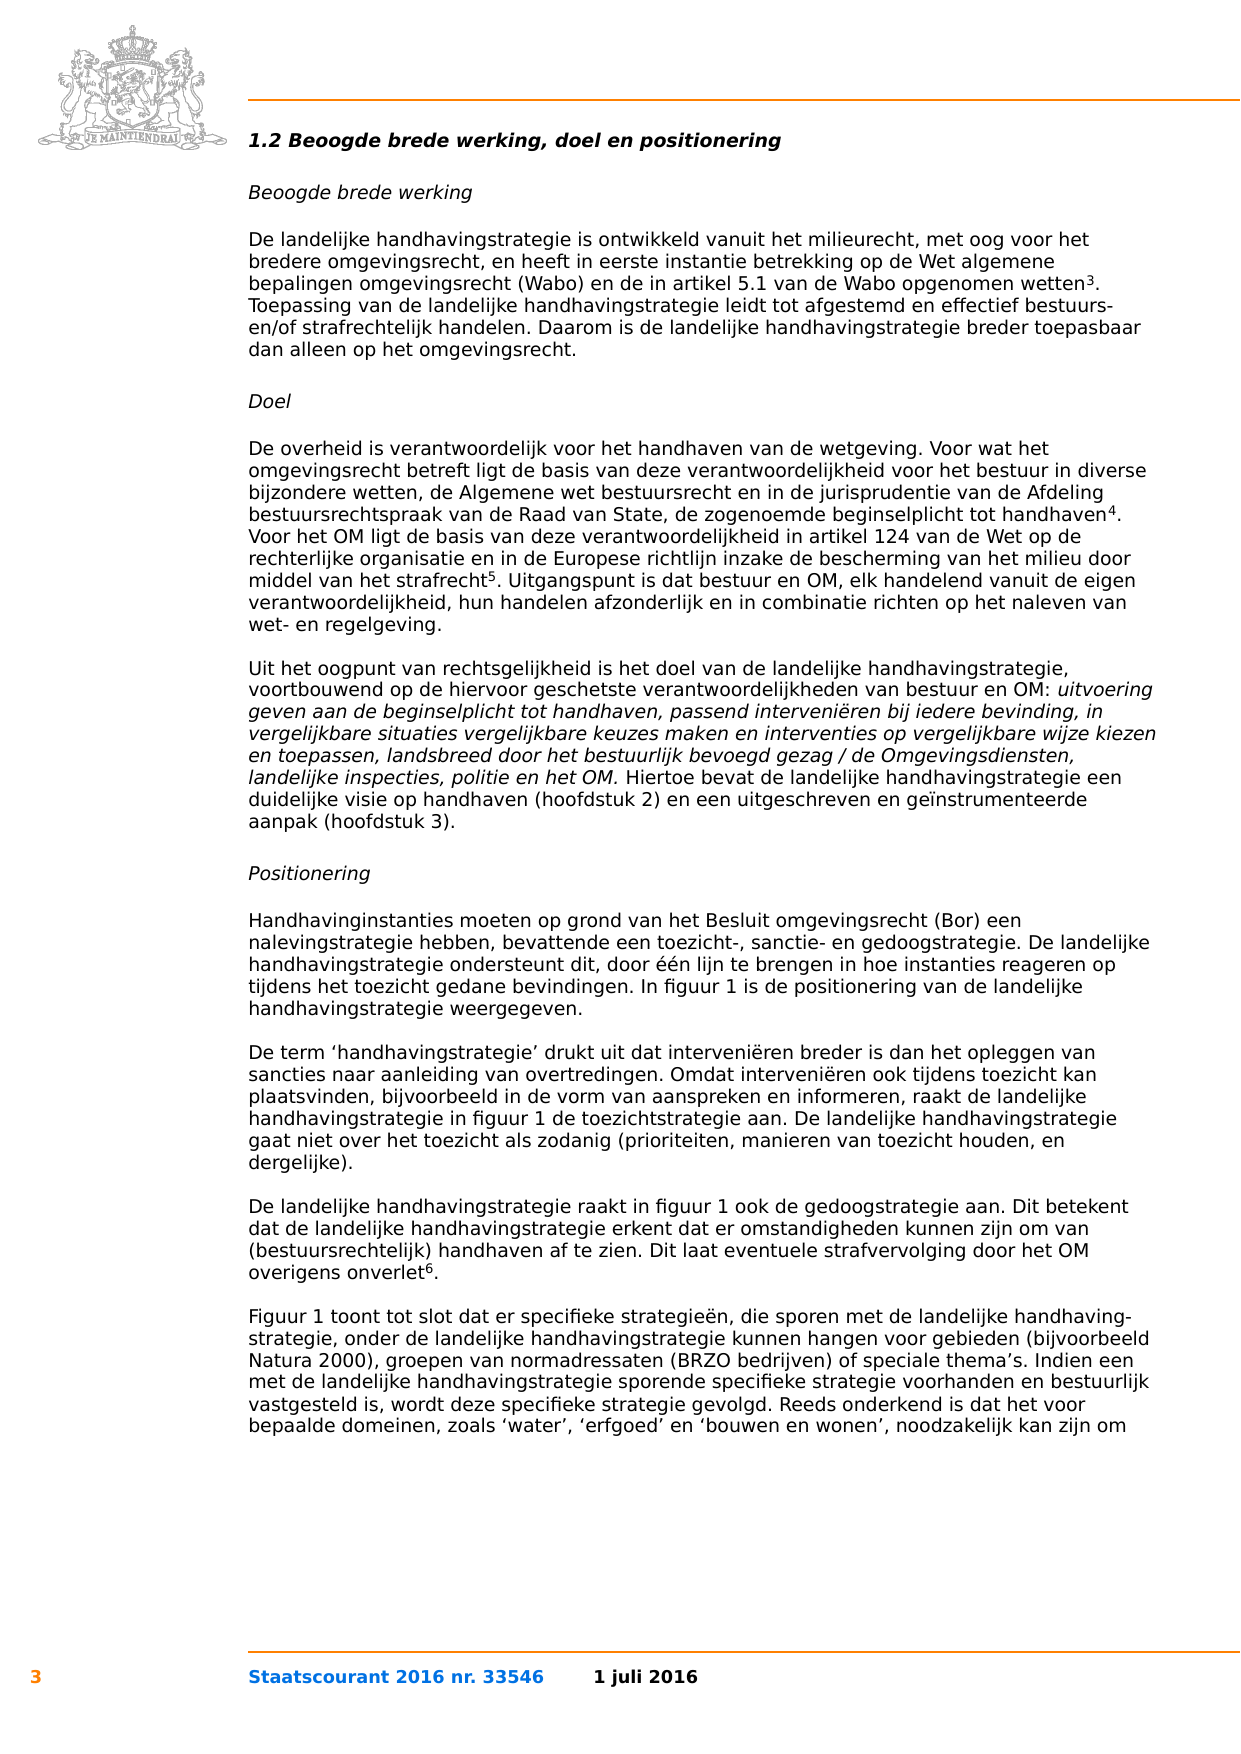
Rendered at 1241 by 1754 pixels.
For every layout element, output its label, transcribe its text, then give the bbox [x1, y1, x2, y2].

text De term ‘handhavingstrategie’ drukt uit dat interveniëren breder is dan het opleggen van sancties naar aanleiding van overtredingen. Omdat interveniëren ook tijdens toezicht kan plaatsvinden, bijvoorbeeld in de vorm van aanspreken en informeren, raakt de landelijke handhavingstrategie in figuur 1 de toezichtstrategie aan. De landelijke handhavingstrategie gaat niet over het toezicht als zodanig (prioriteiten, manieren van toezicht houden, en dergelijke). [248, 1042, 1163, 1174]
text De landelijke handhavingstrategie raakt in figuur 1 ook de gedoogstrategie aan. Dit betekent dat de landelijke handhavingstrategie erkent dat er omstandigheden kunnen zijn om van (bestuursrechtelijk) handhaven af te zien. Dit laat eventuele strafvervolging door het OM overigens onverlet6. [248, 1196, 1163, 1284]
text Figuur 1 toont tot slot dat er specifieke strategieën, die sporen met de landelijke handhaving-strategie, onder de landelijke handhavingstrategie kunnen hangen voor gebieden (bijvoorbeeld Natura 2000), groepen van normadressaten (BRZO bedrijven) of speciale thema’s. Indien een met de landelijke handhavingstrategie sporende specifieke strategie voorhanden en bestuurlijk vastgesteld is, wordt deze specifieke strategie gevolgd. Reeds onderkend is dat het voor bepaalde domeinen, zoals ‘water’, ‘erfgoed’ en ‘bouwen en wonen’, noodzakelijk kan zijn om [248, 1306, 1163, 1437]
subtitle Beoogde brede werking [248, 182, 1163, 204]
subtitle Doel [248, 391, 1163, 413]
subtitle 1.2 Beoogde brede werking, doel en positionering [248, 130, 1163, 152]
text Handhavinginstanties moeten op grond van het Besluit omgevingsrecht (Bor) een nalevingstrategie hebben, bevattende een toezicht-, sanctie- en gedoogstrategie. De landelijke handhavingstrategie ondersteunt dit, door één lijn te brengen in hoe instanties reageren op tijdens het toezicht gedane bevindingen. In figuur 1 is de positionering van de landelijke handhavingstrategie weergegeven. [248, 910, 1163, 1020]
text De landelijke handhavingstrategie is ontwikkeld vanuit het milieurecht, met oog voor het bredere omgevingsrecht, en heeft in eerste instantie betrekking op de Wet algemene bepalingen omgevingsrecht (Wabo) en de in artikel 5.1 van de Wabo opgenomen wetten3. Toepassing van de landelijke handhavingstrategie leidt tot afgestemd en effectief bestuurs- en/of strafrechtelijk handelen. Daarom is de landelijke handhavingstrategie breder toepasbaar dan alleen op het omgevingsrecht. [248, 229, 1163, 361]
text De overheid is verantwoordelijk voor het handhaven van de wetgeving. Voor wat het omgevingsrecht betreft ligt de basis van deze verantwoordelijkheid voor het bestuur in diverse bijzondere wetten, de Algemene wet bestuursrecht en in de jurisprudentie van de Afdeling bestuursrechtspraak van de Raad van State, de zogenoemde beginselplicht tot handhaven4. Voor het OM ligt de basis van deze verantwoordelijkheid in artikel 124 van de Wet op de rechterlijke organisatie en in de Europese richtlijn inzake de bescherming van het milieu door middel van het strafrecht5. Uitgangspunt is dat bestuur en OM, elk handelend vanuit de eigen verantwoordelijkheid, hun handelen afzonderlijk en in combinatie richten op het naleven van wet- en regelgeving. [248, 438, 1163, 636]
subtitle Positionering [248, 863, 1163, 885]
text Uit het oogpunt van rechtsgelijkheid is het doel van de landelijke handhavingstrategie, voortbouwend op de hiervoor geschetste verantwoordelijkheden van bestuur en OM: uitvoering geven aan de beginselplicht tot handhaven, passend interveniëren bij iedere bevinding, in vergelijkbare situaties vergelijkbare keuzes maken en interventies op vergelijkbare wijze kiezen en toepassen, landsbreed door het bestuurlijk bevoegd gezag / de Omgevingsdiensten, landelijke inspecties, politie en het OM. Hiertoe bevat de landelijke handhavingstrategie een duidelijke visie op handhaven (hoofdstuk 2) en een uitgeschreven en geïnstrumenteerde aanpak (hoofdstuk 3). [248, 657, 1163, 833]
picture [38, 25, 227, 150]
